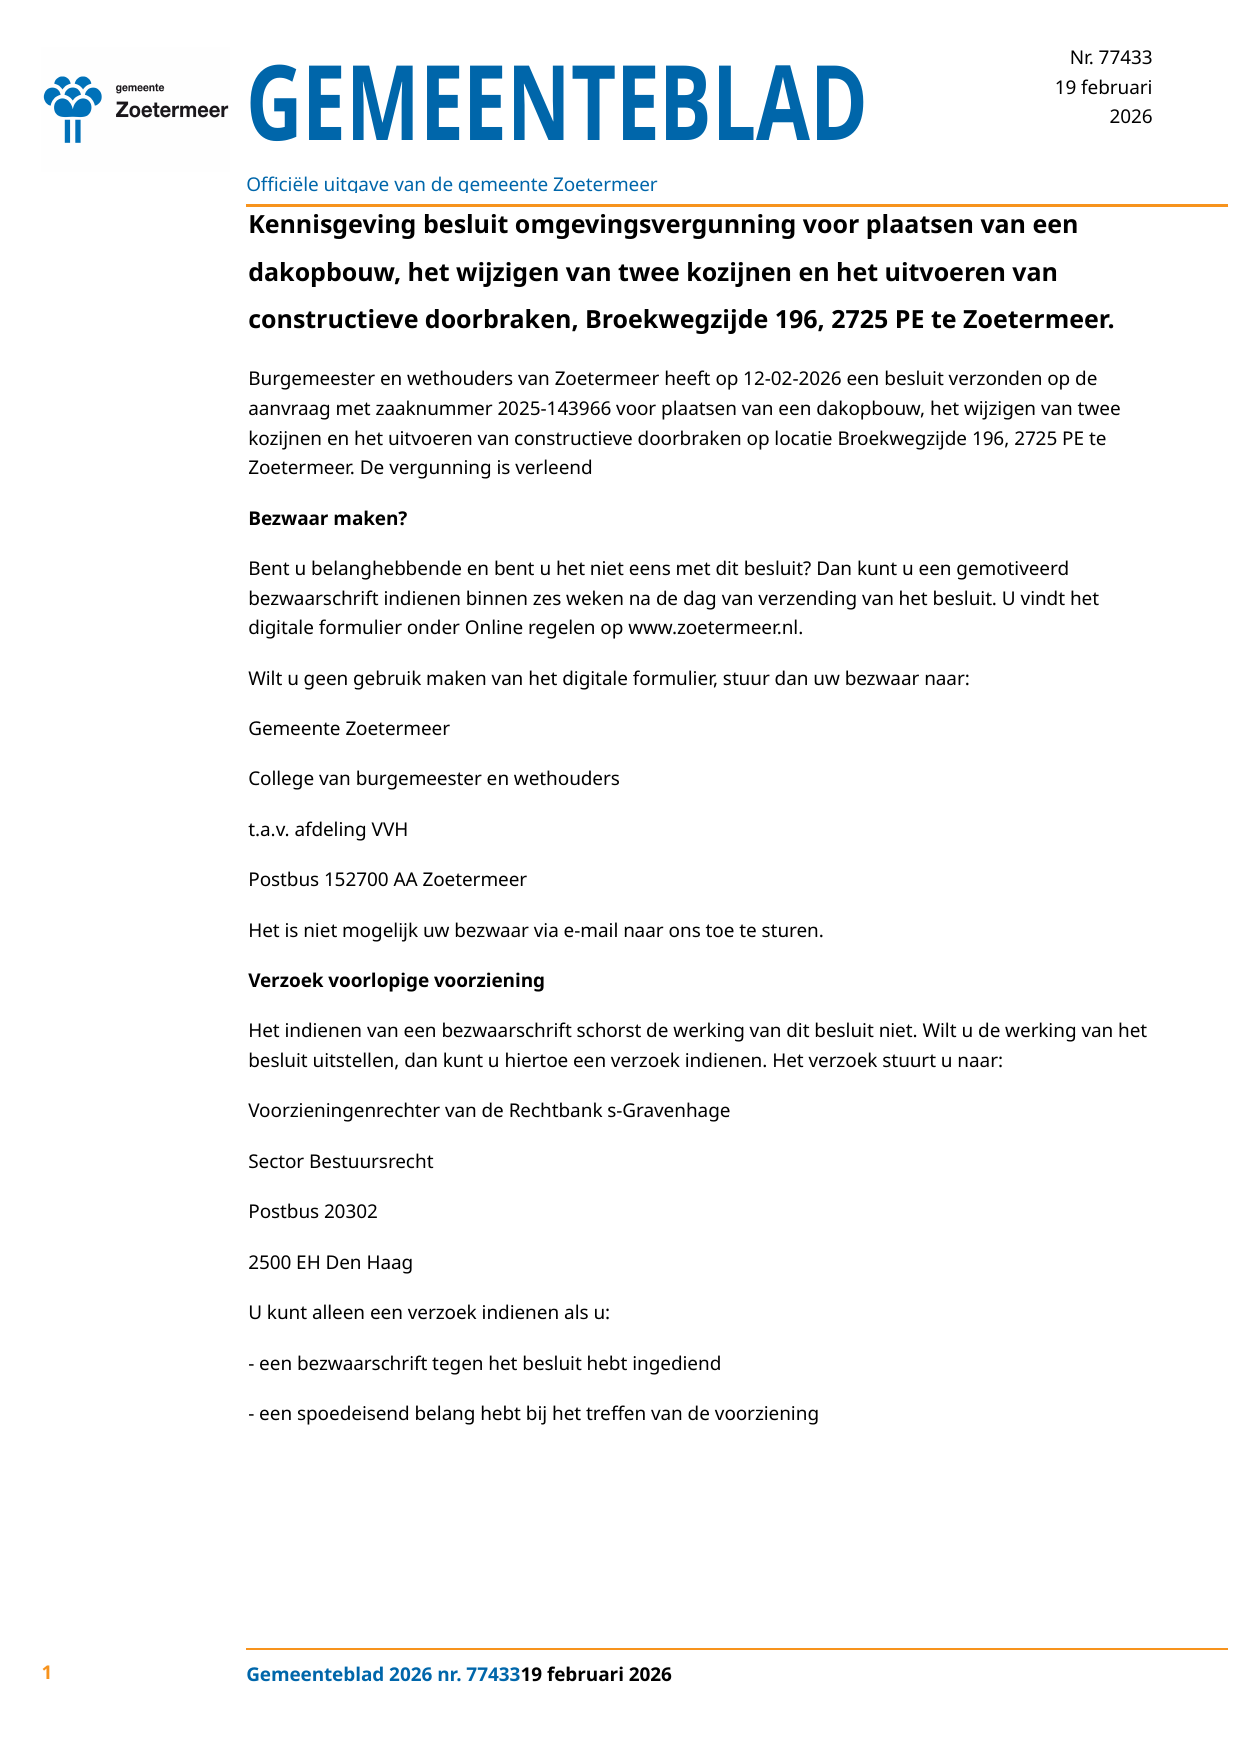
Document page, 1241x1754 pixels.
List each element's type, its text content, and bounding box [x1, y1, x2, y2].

text Postbus 152700 AA Zoetermeer [248, 866, 1152, 892]
text 2500 EH Den Haag [248, 1249, 1152, 1274]
text Postbus 20302 [248, 1198, 1152, 1224]
text Sector Bestuursrecht [248, 1148, 1152, 1174]
text Wilt u geen gebruik maken van het digitale formulier, stuur dan uw bezwaar naar: [248, 665, 1152, 690]
picture [41, 47, 231, 172]
text Het indienen van een bezwaarschrift schorst de werking van dit besluit niet. Wilt u de werking van het besluit uitstellen, dan kunt u hiertoe een verzoek indienen. Het verzoek stuurt u naar: [248, 1018, 1152, 1073]
text Voorzieningenrechter van de Rechtbank s-Gravenhage [248, 1098, 1152, 1123]
text Kennisgeving besluit omgevingsvergunning voor plaatsen van een dakopbouw, het wijzigen van twee kozijnen en het uitvoeren van constructieve doorbraken, Broekwegzijde 196, 2725 PE te Zoetermeer. [248, 207, 1152, 336]
text College van burgemeester en wethouders [248, 766, 1152, 791]
text Gemeente Zoetermeer [248, 715, 1152, 741]
text - een spoedeisend belang hebt bij het treffen van de voorziening [248, 1400, 1152, 1426]
text Verzoek voorlopige voorziening [248, 967, 1152, 993]
text t.a.v. afdeling VVH [248, 816, 1152, 842]
text U kunt alleen een verzoek indienen als u: [248, 1299, 1152, 1325]
text Burgemeester en wethouders van Zoetermeer heeft op 12-02-2026 een besluit verzonden op de aanvraag met zaaknummer 2025-143966 voor plaatsen van een dakopbouw, het wijzigen van twee kozijnen en het uitvoeren van constructieve doorbraken op locatie Broekwegzijde 196, 2725 PE te Zoetermeer. De vergunning is verleend [248, 366, 1152, 480]
text - een bezwaarschrift tegen het besluit hebt ingediend [248, 1350, 1152, 1375]
text Bezwaar maken? [248, 505, 1152, 530]
text Bent u belanghebbende en bent u het niet eens met dit besluit? Dan kunt u een gemotiveerd bezwaarschrift indienen binnen zes weken na de dag van verzending van het besluit. U vindt het digitale formulier onder Online regelen op www.zoetermeer.nl. [248, 555, 1152, 640]
text Het is niet mogelijk uw bezwaar via e-mail naar ons toe te sturen. [248, 917, 1152, 942]
